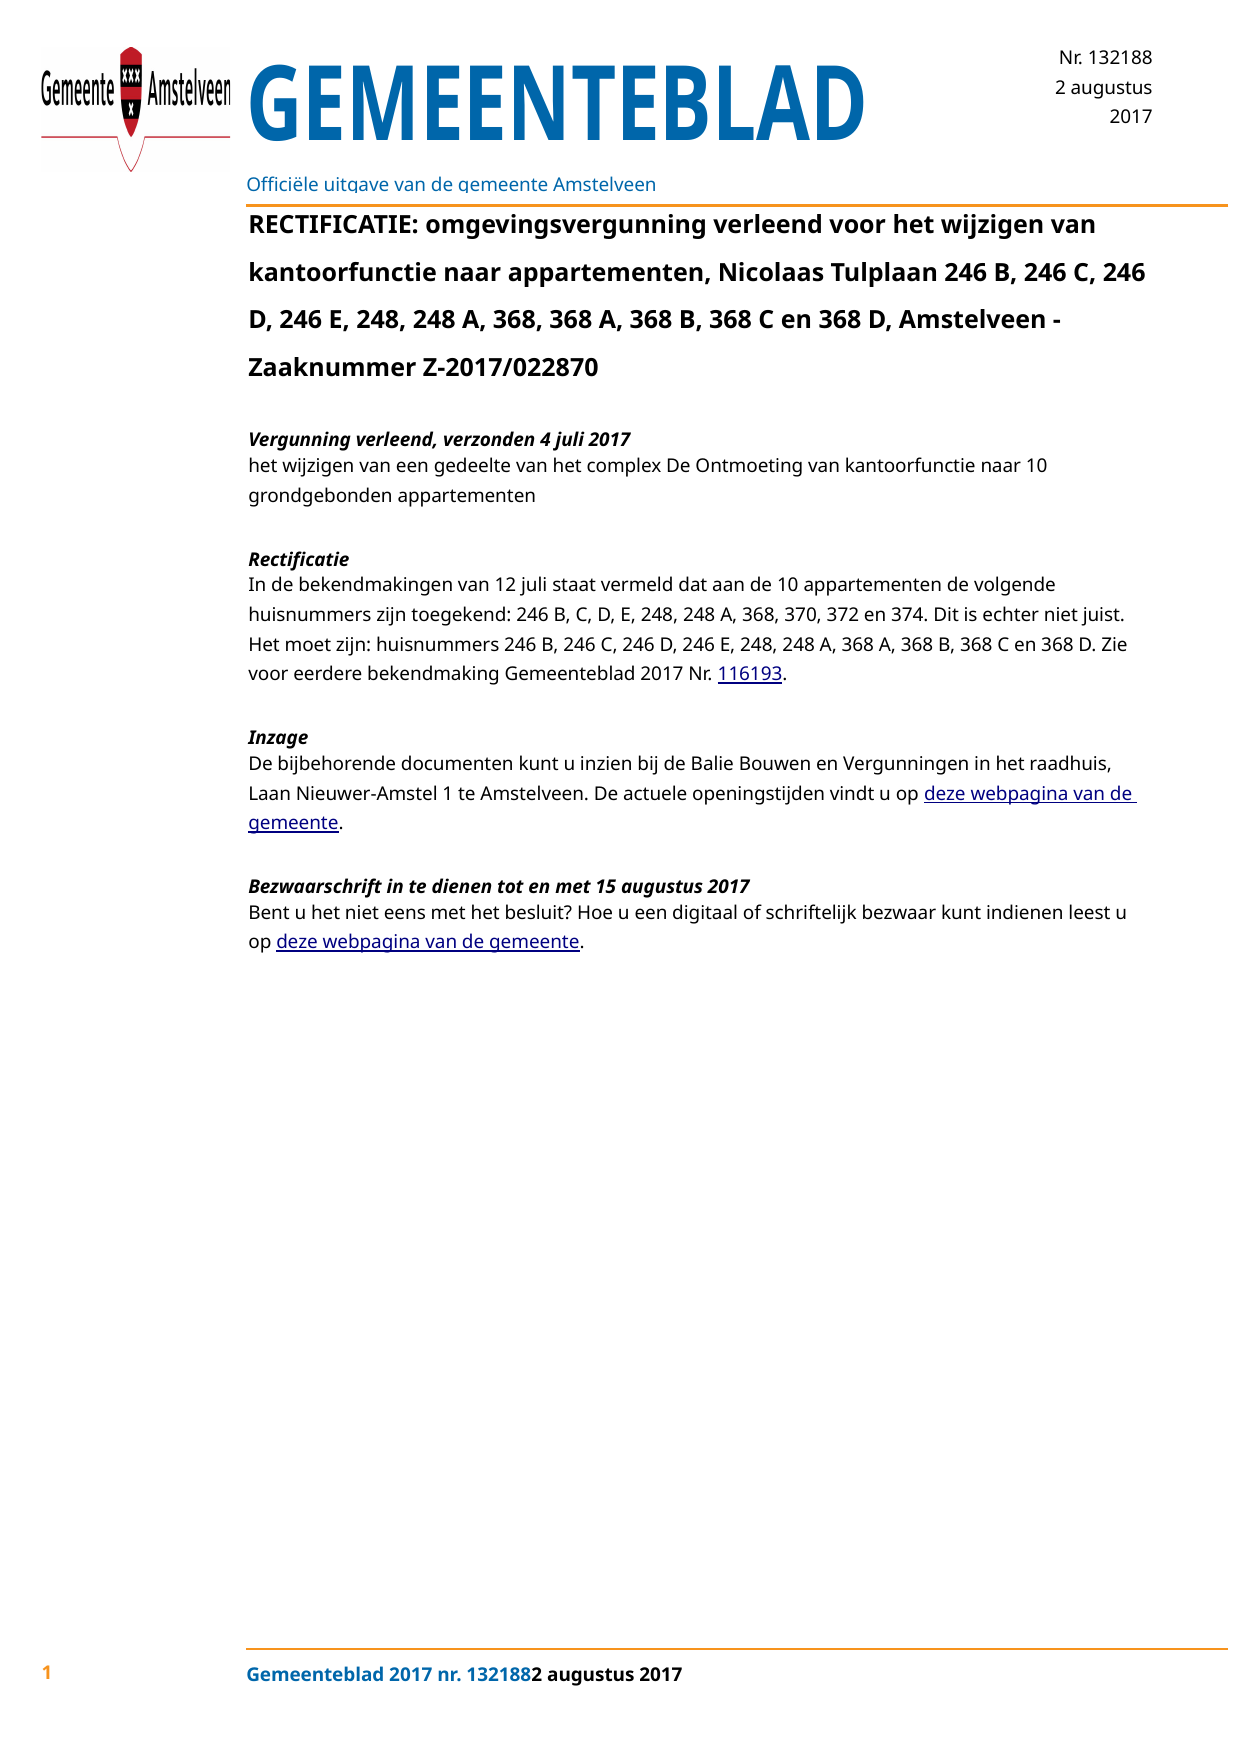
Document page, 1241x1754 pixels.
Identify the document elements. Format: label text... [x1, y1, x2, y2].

text Bent u het niet eens met het besluit? Hoe u een digitaal of schriftelijk bezwaar kunt indienen leest u op deze webpagina van de gemeente. [248, 899, 1152, 954]
picture [41, 47, 231, 172]
text De bijbehorende documenten kunt u inzien bij de Balie Bouwen en Vergunningen in het raadhuis, Laan Nieuwer-Amstel 1 te Amstelveen. De actuele openingstijden vindt u op deze webpagina van de gemeente. [248, 750, 1152, 835]
text Rectificatie [248, 546, 1152, 572]
text RECTIFICATIE: omgevingsvergunning verleend voor het wijzigen van kantoorfunctie naar appartementen, Nicolaas Tulplaan 246 B, 246 C, 246 D, 246 E, 248, 248 A, 368, 368 A, 368 B, 368 C en 368 D, Amstelveen - Zaaknummer Z-2017/022870 [248, 207, 1152, 384]
text Bezwaarschrift in te dienen tot en met 15 augustus 2017 [248, 873, 1152, 899]
text Inzage [248, 724, 1152, 750]
text In de bekendmakingen van 12 juli staat vermeld dat aan de 10 appartementen de volgende huisnummers zijn toegekend: 246 B, C, D, E, 248, 248 A, 368, 370, 372 en 374. Dit is echter niet juist. Het moet zijn: huisnummers 246 B, 246 C, 246 D, 246 E, 248, 248 A, 368 A, 368 B, 368 C en 368 D. Zie voor eerdere bekendmaking Gemeenteblad 2017 Nr. 116193. [248, 572, 1152, 686]
text Vergunning verleend, verzonden 4 juli 2017 [248, 427, 1152, 452]
text het wijzigen van een gedeelte van het complex De Ontmoeting van kantoorfunctie naar 10 grondgebonden appartementen [248, 452, 1152, 508]
